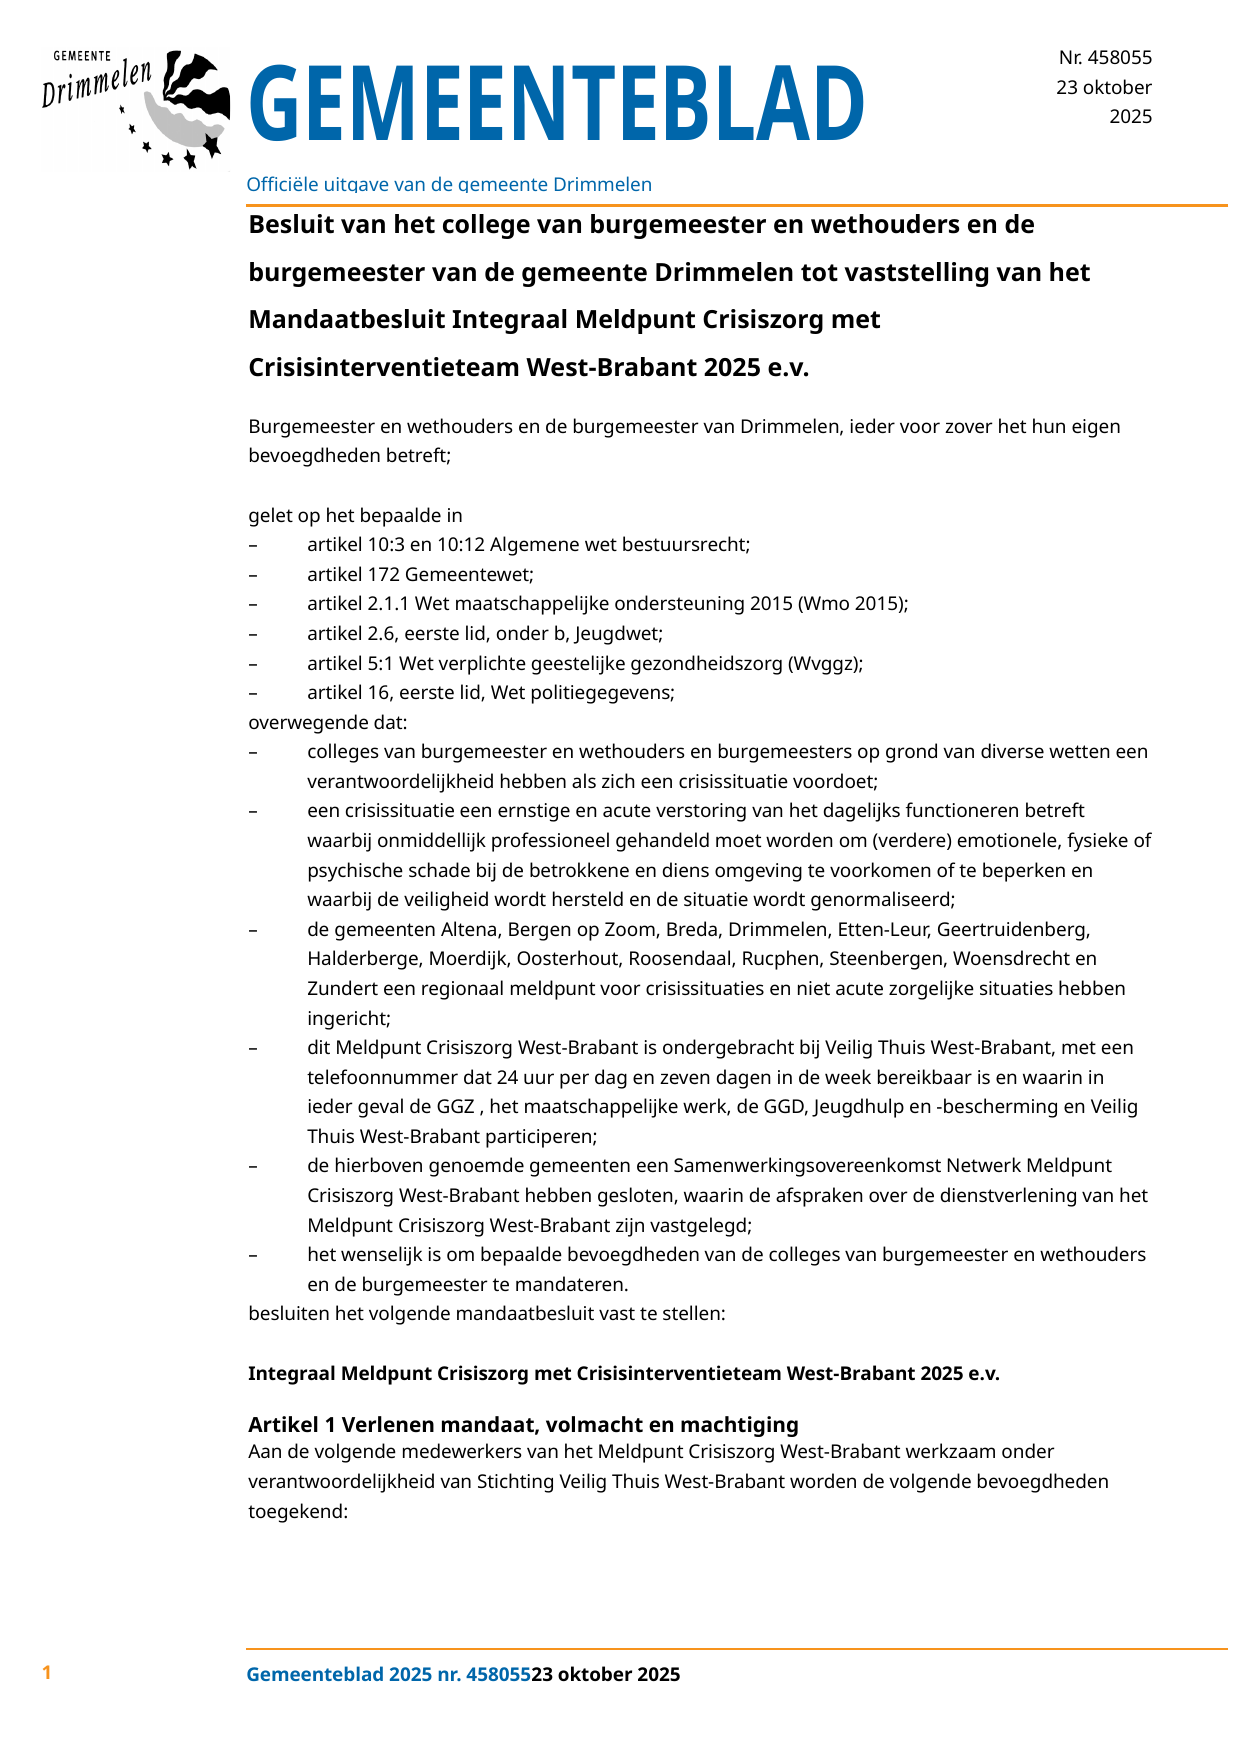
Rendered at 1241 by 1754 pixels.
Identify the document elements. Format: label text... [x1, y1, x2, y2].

text Artikel 1 Verlenen mandaat, volmacht en machtiging [248, 1410, 1152, 1439]
text Integraal Meldpunt Crisiszorg met Crisisinterventieteam West-Brabant 2025 e.v. [248, 1360, 1152, 1386]
list artikel 2.6, eerste lid, onder b, Jeugdwet; [248, 620, 1152, 646]
list de gemeenten Altena, Bergen op Zoom, Breda, Drimmelen, Etten-Leur, Geertruidenberg, Halderberge, Moerdijk, Oosterhout, Roosendaal, Rucphen, Steenbergen, Woensdrecht en Zundert een regionaal meldpunt voor crisissituaties en niet acute zorgelijke situaties hebben ingericht; [248, 916, 1152, 1031]
list artikel 5:1 Wet verplichte geestelijke gezondheidszorg (Wvggz); [248, 650, 1152, 676]
list colleges van burgemeester en wethouders en burgemeesters op grond van diverse wetten een verantwoordelijkheid hebben als zich een crisissituatie voordoet; [248, 738, 1152, 794]
text Burgemeester en wethouders en de burgemeester van Drimmelen, ieder voor zover het hun eigen bevoegdheden betreft; [248, 413, 1152, 468]
list artikel 16, eerste lid, Wet politiegegevens; [248, 679, 1152, 705]
list artikel 10:3 en 10:12 Algemene wet bestuursrecht; [248, 531, 1152, 557]
list artikel 172 Gemeentewet; [248, 561, 1152, 587]
picture [41, 47, 231, 172]
list een crisissituatie een ernstige en acute verstoring van het dagelijks functioneren betreft waarbij onmiddellijk professioneel gehandeld moet worden om (verdere) emotionele, fysieke of psychische schade bij de betrokkene en diens omgeving te voorkomen of te beperken en waarbij de veiligheid wordt hersteld en de situatie wordt genormaliseerd; [248, 798, 1152, 912]
text besluiten het volgende mandaatbesluit vast te stellen: [248, 1301, 1152, 1326]
list het wenselijk is om bepaalde bevoegdheden van de colleges van burgemeester en wethouders en de burgemeester te mandateren. [248, 1241, 1152, 1297]
list artikel 2.1.1 Wet maatschappelijke ondersteuning 2015 (Wmo 2015); [248, 591, 1152, 616]
list dit Meldpunt Crisiszorg West-Brabant is ondergebracht bij Veilig Thuis West-Brabant, met een telefoonnummer dat 24 uur per dag en zeven dagen in de week bereikbaar is en waarin in ieder geval de GGZ , het maatschappelijke werk, de GGD, Jeugdhulp en -bescherming en Veilig Thuis West-Brabant participeren; [248, 1034, 1152, 1149]
text Besluit van het college van burgemeester en wethouders en de burgemeester van de gemeente Drimmelen tot vaststelling van het Mandaatbesluit Integraal Meldpunt Crisiszorg met Crisisinterventieteam West-Brabant 2025 e.v. [248, 207, 1152, 384]
text Aan de volgende medewerkers van het Meldpunt Crisiszorg West-Brabant werkzaam onder verantwoordelijkheid van Stichting Veilig Thuis West-Brabant worden de volgende bevoegdheden toegekend: [248, 1439, 1152, 1523]
list de hierboven genoemde gemeenten een Samenwerkingsovereenkomst Netwerk Meldpunt Crisiszorg West-Brabant hebben gesloten, waarin de afspraken over de dienstverlening van het Meldpunt Crisiszorg West-Brabant zijn vastgelegd; [248, 1153, 1152, 1238]
text overwegende dat: [248, 709, 1152, 735]
text gelet op het bepaalde in [248, 502, 1152, 528]
